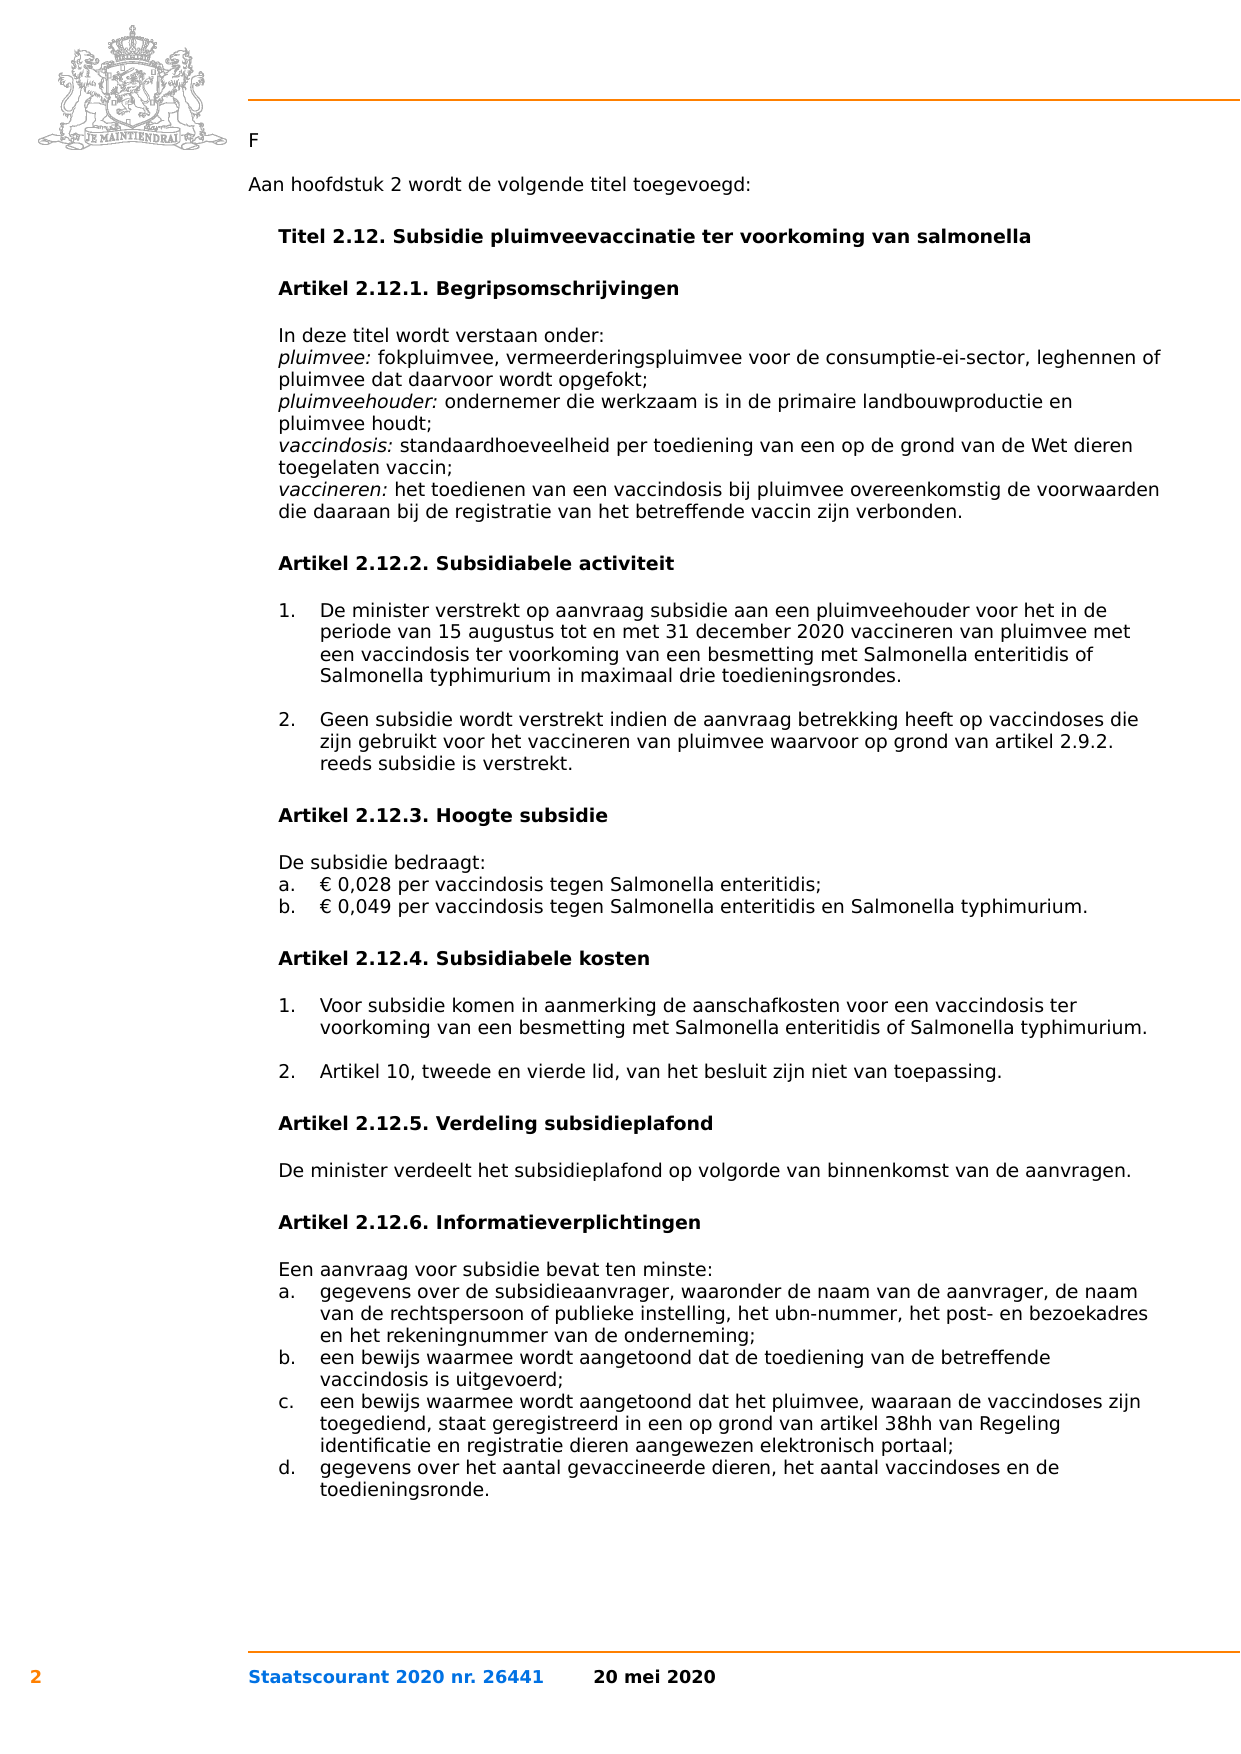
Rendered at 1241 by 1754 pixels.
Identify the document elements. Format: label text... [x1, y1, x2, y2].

text a. € 0,028 per vaccindosis tegen Salmonella enteritidis; [278, 874, 1163, 896]
text 2. Artikel 10, tweede en vierde lid, van het besluit zijn niet van toepassing. [278, 1061, 1163, 1083]
text pluimvee: fokpluimvee, vermeerderingspluimvee voor de consumptie-ei-sector, leghennen of pluimvee dat daarvoor wordt opgefokt; [278, 347, 1163, 391]
text 1. Voor subsidie komen in aanmerking de aanschafkosten voor een vaccindosis ter voorkoming van een besmetting met Salmonella enteritidis of Salmonella typhimurium. [278, 995, 1163, 1039]
text b. een bewijs waarmee wordt aangetoond dat de toediening van de betreffende vaccindosis is uitgevoerd; [278, 1347, 1163, 1391]
text 1. De minister verstrekt op aanvraag subsidie aan een pluimveehouder voor het in de periode van 15 augustus tot en met 31 december 2020 vaccineren van pluimvee met een vaccindosis ter voorkoming van een besmetting met Salmonella enteritidis of Salmonella typhimurium in maximaal drie toedieningsrondes. [278, 599, 1163, 687]
text b. € 0,049 per vaccindosis tegen Salmonella enteritidis en Salmonella typhimurium. [278, 896, 1163, 918]
text In deze titel wordt verstaan onder: [278, 325, 1163, 347]
subtitle Artikel 2.12.2. Subsidiabele activiteit [278, 552, 1163, 574]
text pluimveehouder: ondernemer die werkzaam is in de primaire landbouwproductie en pluimvee houdt; [278, 391, 1163, 434]
text c. een bewijs waarmee wordt aangetoond dat het pluimvee, waaraan de vaccindoses zijn toegediend, staat geregistreerd in een op grond van artikel 38hh van Regeling identificatie en registratie dieren aangewezen elektronisch portaal; [278, 1391, 1163, 1457]
text De minister verdeelt het subsidieplafond op volgorde van binnenkomst van de aanvragen. [278, 1160, 1163, 1182]
subtitle Artikel 2.12.4. Subsidiabele kosten [278, 948, 1163, 970]
text F [248, 130, 1163, 152]
text vaccindosis: standaardhoeveelheid per toediening van een op de grond van de Wet dieren toegelaten vaccin; [278, 434, 1163, 478]
subtitle Artikel 2.12.1. Begripsomschrijvingen [278, 278, 1163, 300]
text 2. Geen subsidie wordt verstrekt indien de aanvraag betrekking heeft op vaccindoses die zijn gebruikt voor het vaccineren van pluimvee waarvoor op grond van artikel 2.9.2. reeds subsidie is verstrekt. [278, 709, 1163, 775]
text a. gegevens over de subsidieaanvrager, waaronder de naam van de aanvrager, de naam van de rechtspersoon of publieke instelling, het ubn-nummer, het post- en bezoekadres en het rekeningnummer van de onderneming; [278, 1281, 1163, 1347]
text Een aanvraag voor subsidie bevat ten minste: [278, 1259, 1163, 1281]
subtitle Artikel 2.12.5. Verdeling subsidieplafond [278, 1113, 1163, 1135]
text De subsidie bedraagt: [278, 852, 1163, 874]
subtitle Titel 2.12. Subsidie pluimveevaccinatie ter voorkoming van salmonella [278, 226, 1163, 248]
picture [38, 25, 227, 150]
subtitle Artikel 2.12.6. Informatieverplichtingen [278, 1212, 1163, 1234]
text Aan hoofdstuk 2 wordt de volgende titel toegevoegd: [248, 174, 1163, 196]
text d. gegevens over het aantal gevaccineerde dieren, het aantal vaccindoses en de toedieningsronde. [278, 1457, 1163, 1501]
subtitle Artikel 2.12.3. Hoogte subsidie [278, 805, 1163, 827]
text vaccineren: het toedienen van een vaccindosis bij pluimvee overeenkomstig de voorwaarden die daaraan bij de registratie van het betreffende vaccin zijn verbonden. [278, 478, 1163, 522]
